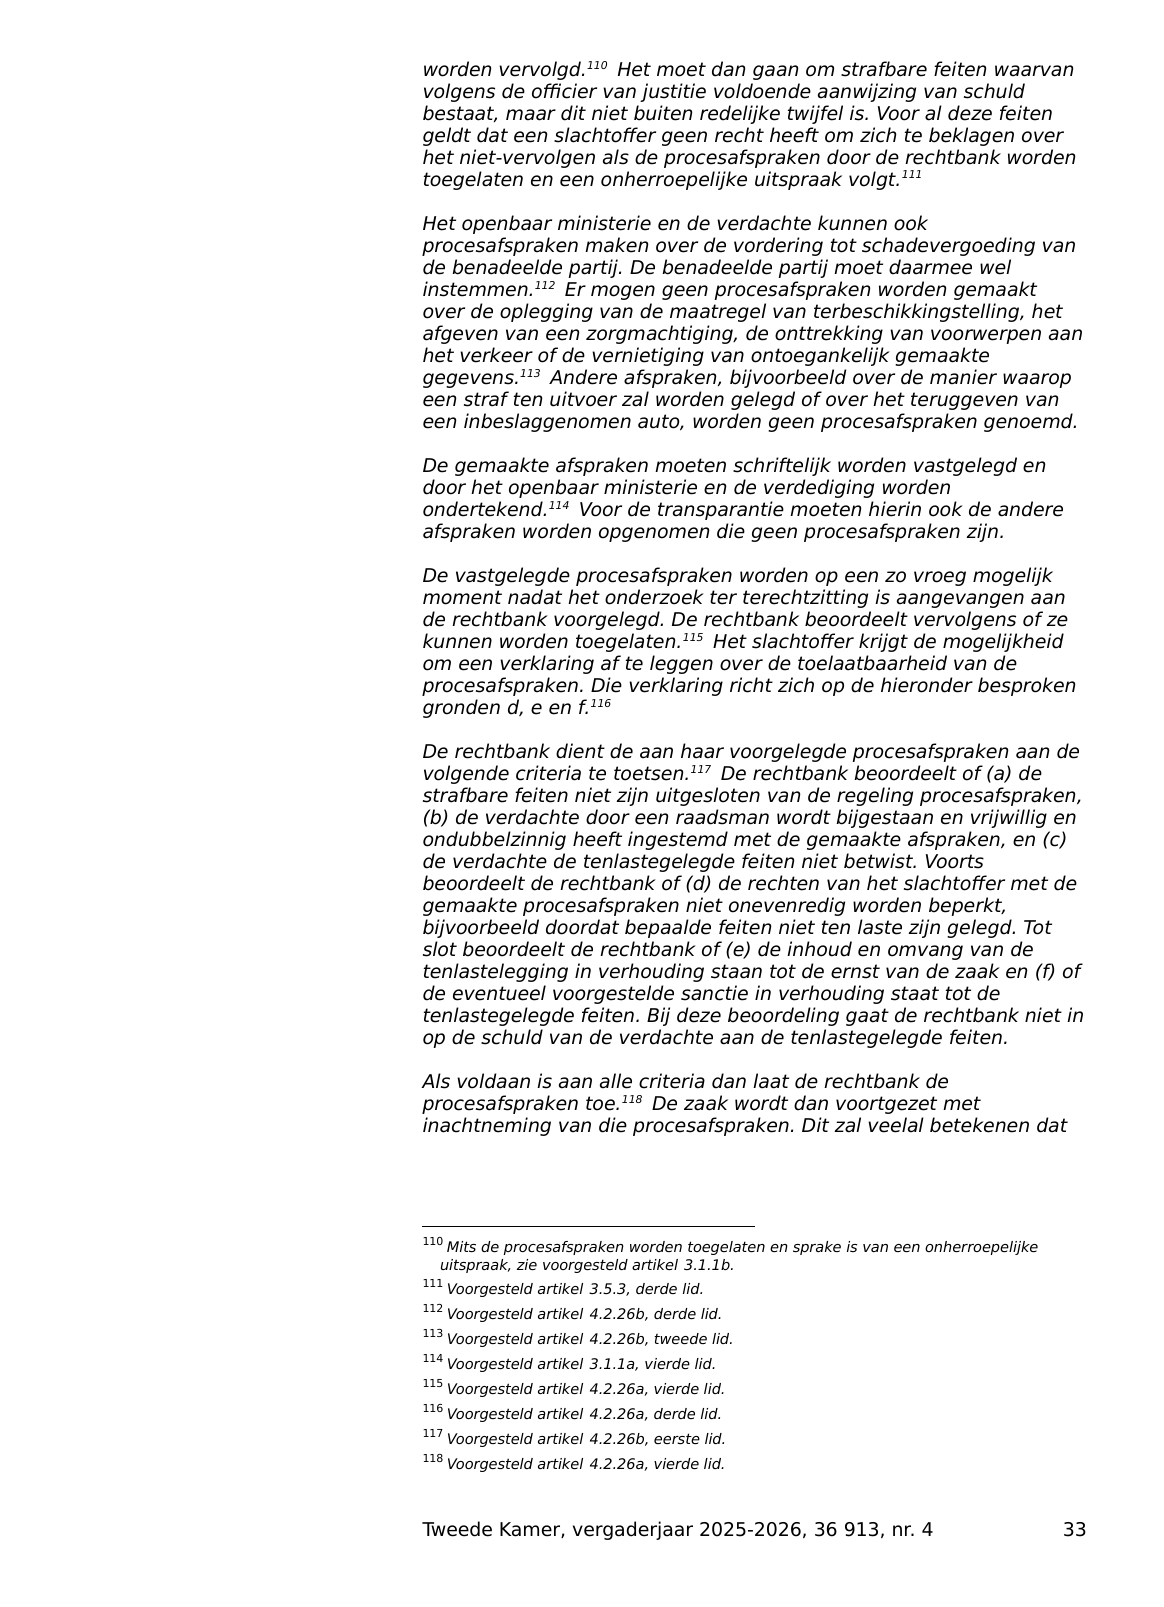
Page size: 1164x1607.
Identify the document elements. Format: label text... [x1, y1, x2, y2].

text De vastgelegde procesafspraken worden op een zo vroeg mogelijk moment nadat het onderzoek ter terechtzitting is aangevangen aan de rechtbank voorgelegd. De rechtbank beoordeelt vervolgens of ze kunnen worden toegelaten. Het slachtoffer krijgt de mogelijkheid om een verklaring af te leggen over de toelaatbaarheid van de procesafspraken. Die verklaring richt zich op de hieronder besproken gronden d, e en f. [422, 565, 1087, 719]
text Het openbaar ministerie en de verdachte kunnen ook procesafspraken maken over de vordering tot schadevergoeding van de benadeelde partij. De benadeelde partij moet daarmee wel instemmen. Er mogen geen procesafspraken worden gemaakt over de oplegging van de maatregel van terbeschikkingstelling, het afgeven van een zorgmachtiging, de onttrekking van voorwerpen aan het verkeer of de vernietiging van ontoegankelijk gemaakte gegevens. Andere afspraken, bijvoorbeeld over de manier waarop een straf ten uitvoer zal worden gelegd of over het teruggeven van een inbeslaggenomen auto, worden geen procesafspraken genoemd. [422, 213, 1087, 433]
text Voorgesteld artikel 4.2.26b, tweede lid. [422, 1327, 1087, 1349]
text Voorgesteld artikel 4.2.26a, vierde lid. [422, 1452, 1087, 1474]
text Voorgesteld artikel 3.5.3, derde lid. [422, 1277, 1087, 1299]
text Voorgesteld artikel 3.1.1a, vierde lid. [422, 1352, 1087, 1374]
text Als voldaan is aan alle criteria dan laat de rechtbank de procesafspraken toe. De zaak wordt dan voortgezet met inachtneming van die procesafspraken. Dit zal veelal betekenen dat [422, 1071, 1087, 1137]
text Mits de procesafspraken worden toegelaten en sprake is van een onherroepelijke uitspraak, zie voorgesteld artikel 3.1.1b. [422, 1235, 1087, 1274]
text De rechtbank dient de aan haar voorgelegde procesafspraken aan de volgende criteria te toetsen. De rechtbank beoordeelt of (a) de strafbare feiten niet zijn uitgesloten van de regeling procesafspraken, (b) de verdachte door een raadsman wordt bijgestaan en vrijwillig en ondubbelzinnig heeft ingestemd met de gemaakte afspraken, en (c) de verdachte de tenlastegelegde feiten niet betwist. Voorts beoordeelt de rechtbank of (d) de rechten van het slachtoffer met de gemaakte procesafspraken niet onevenredig worden beperkt, bijvoorbeeld doordat bepaalde feiten niet ten laste zijn gelegd. Tot slot beoordeelt de rechtbank of (e) de inhoud en omvang van de tenlastelegging in verhouding staan tot de ernst van de zaak en (f) of de eventueel voorgestelde sanctie in verhouding staat tot de tenlastegelegde feiten. Bij deze beoordeling gaat de rechtbank niet in op de schuld van de verdachte aan de tenlastegelegde feiten. [422, 741, 1087, 1049]
text Voorgesteld artikel 4.2.26b, eerste lid. [422, 1427, 1087, 1449]
text Voorgesteld artikel 4.2.26a, vierde lid. [422, 1377, 1087, 1399]
text Voorgesteld artikel 4.2.26b, derde lid. [422, 1302, 1087, 1324]
text Voorgesteld artikel 4.2.26a, derde lid. [422, 1402, 1087, 1424]
text De gemaakte afspraken moeten schriftelijk worden vastgelegd en door het openbaar ministerie en de verdediging worden ondertekend. Voor de transparantie moeten hierin ook de andere afspraken worden opgenomen die geen procesafspraken zijn. [422, 455, 1087, 543]
text worden vervolgd. Het moet dan gaan om strafbare feiten waarvan volgens de officier van justitie voldoende aanwijzing van schuld bestaat, maar dit niet buiten redelijke twijfel is. Voor al deze feiten geldt dat een slachtoffer geen recht heeft om zich te beklagen over het niet-vervolgen als de procesafspraken door de rechtbank worden toegelaten en een onherroepelijke uitspraak volgt. [422, 59, 1087, 191]
